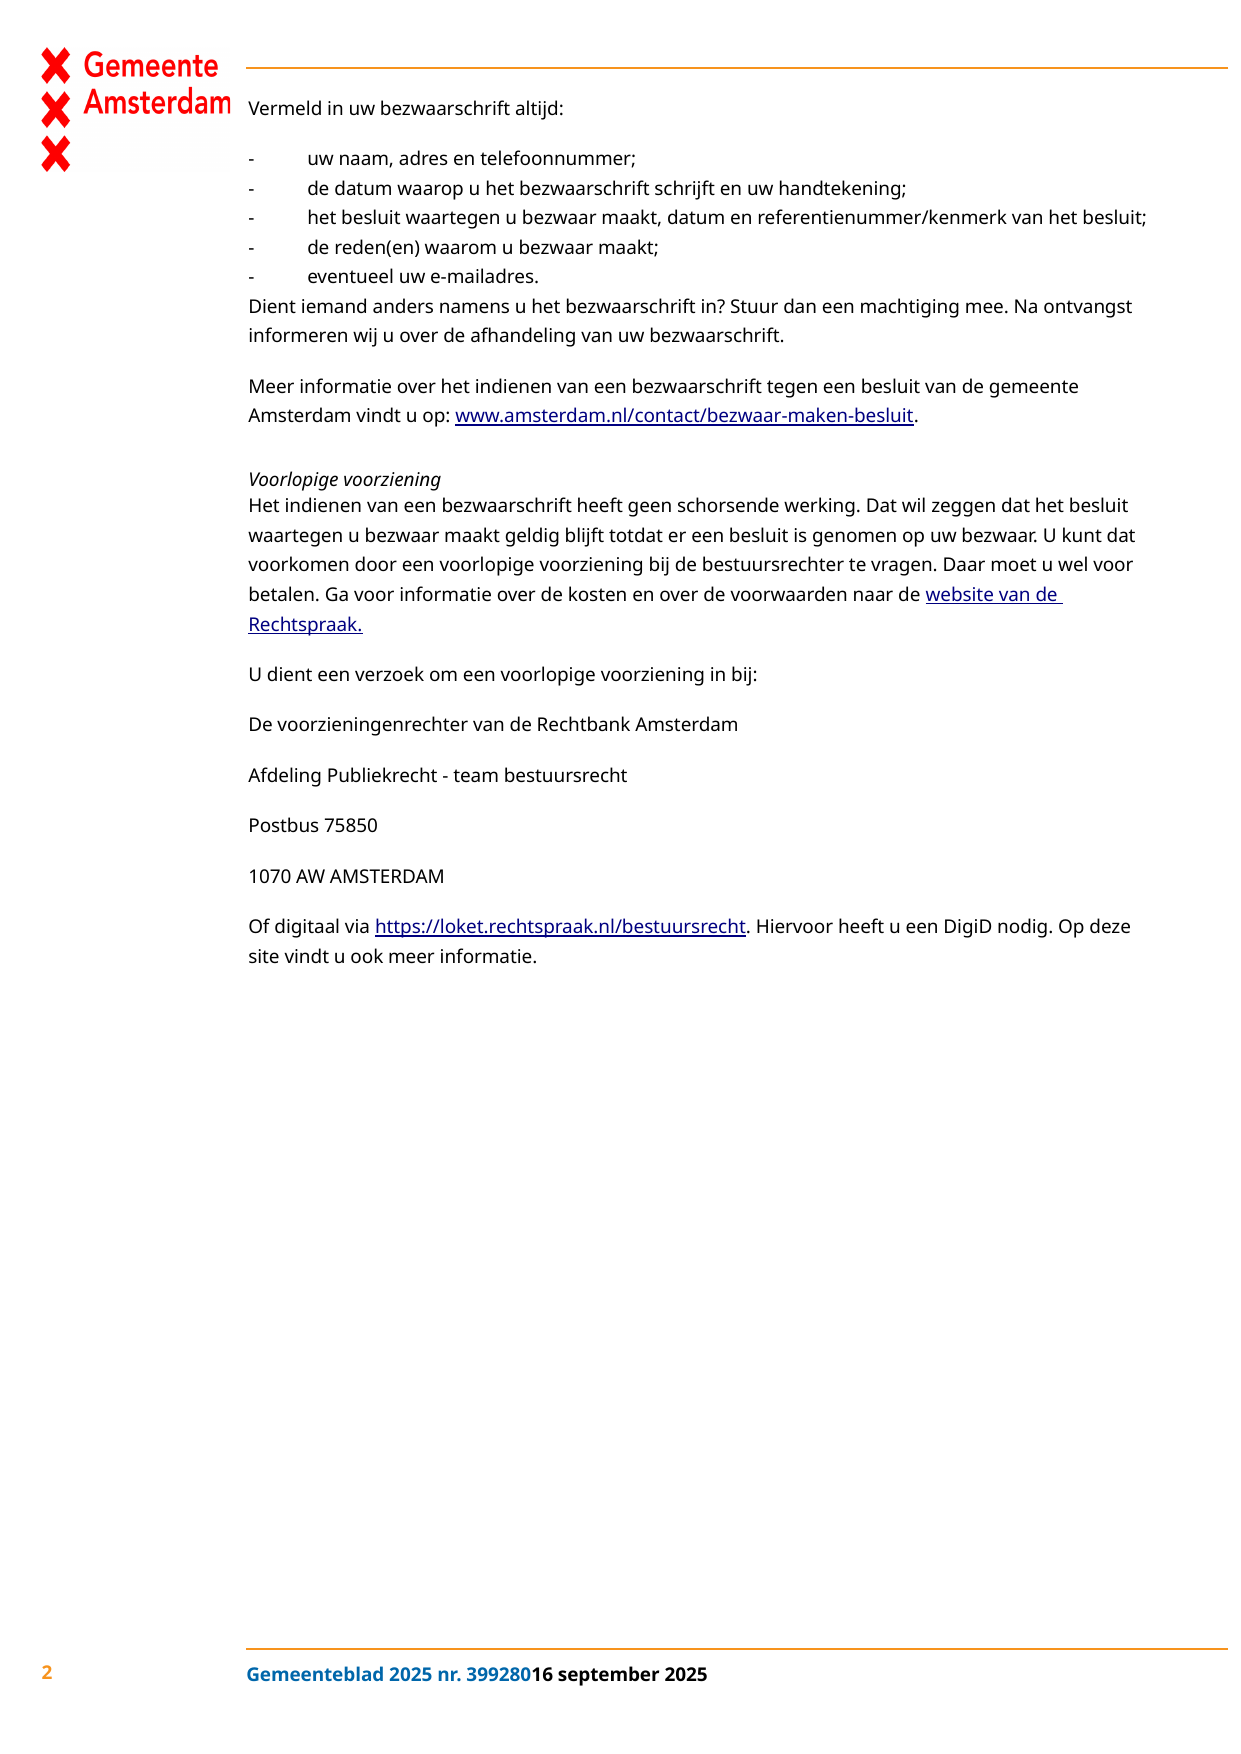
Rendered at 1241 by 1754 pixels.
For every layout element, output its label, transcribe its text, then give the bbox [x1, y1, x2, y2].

text Het indienen van een bezwaarschrift heeft geen schorsende werking. Dat wil zeggen dat het besluit waartegen u bezwaar maakt geldig blijft totdat er een besluit is genomen op uw bezwaar. U kunt dat voorkomen door een voorlopige voorziening bij de bestuursrechter te vragen. Daar moet u wel voor betalen. Ga voor informatie over de kosten en over de voorwaarden naar de website van de Rechtspraak. [248, 492, 1152, 636]
list de reden(en) waarom u bezwaar maakt; [248, 234, 1152, 260]
text Vermeld in uw bezwaarschrift altijd: [248, 95, 1152, 121]
list uw naam, adres en telefoonnummer; [248, 145, 1152, 171]
list eventueel uw e-mailadres. [248, 263, 1152, 289]
text Of digitaal via https://loket.rechtspraak.nl/bestuursrecht. Hiervoor heeft u een DigiD nodig. Op deze site vindt u ook meer informatie. [248, 913, 1152, 968]
text Voorlopige voorziening [248, 467, 1152, 492]
text Meer informatie over het indienen van een bezwaarschrift tegen een besluit van de gemeente Amsterdam vindt u op: www.amsterdam.nl/contact/bezwaar-maken-besluit. [248, 373, 1152, 428]
list het besluit waartegen u bezwaar maakt, datum en referentienummer/kenmerk van het besluit; [248, 204, 1152, 230]
text U dient een verzoek om een voorlopige voorziening in bij: [248, 661, 1152, 687]
text De voorzieningenrechter van de Rechtbank Amsterdam [248, 712, 1152, 737]
list de datum waarop u het bezwaarschrift schrijft en uw handtekening; [248, 175, 1152, 201]
text Dient iemand anders namens u het bezwaarschrift in? Stuur dan een machtiging mee. Na ontvangst informeren wij u over de afhandeling van uw bezwaarschrift. [248, 293, 1152, 348]
text Postbus 75850 [248, 812, 1152, 838]
text Afdeling Publiekrecht - team bestuursrecht [248, 762, 1152, 788]
text 1070 AW AMSTERDAM [248, 863, 1152, 888]
picture [41, 47, 231, 172]
